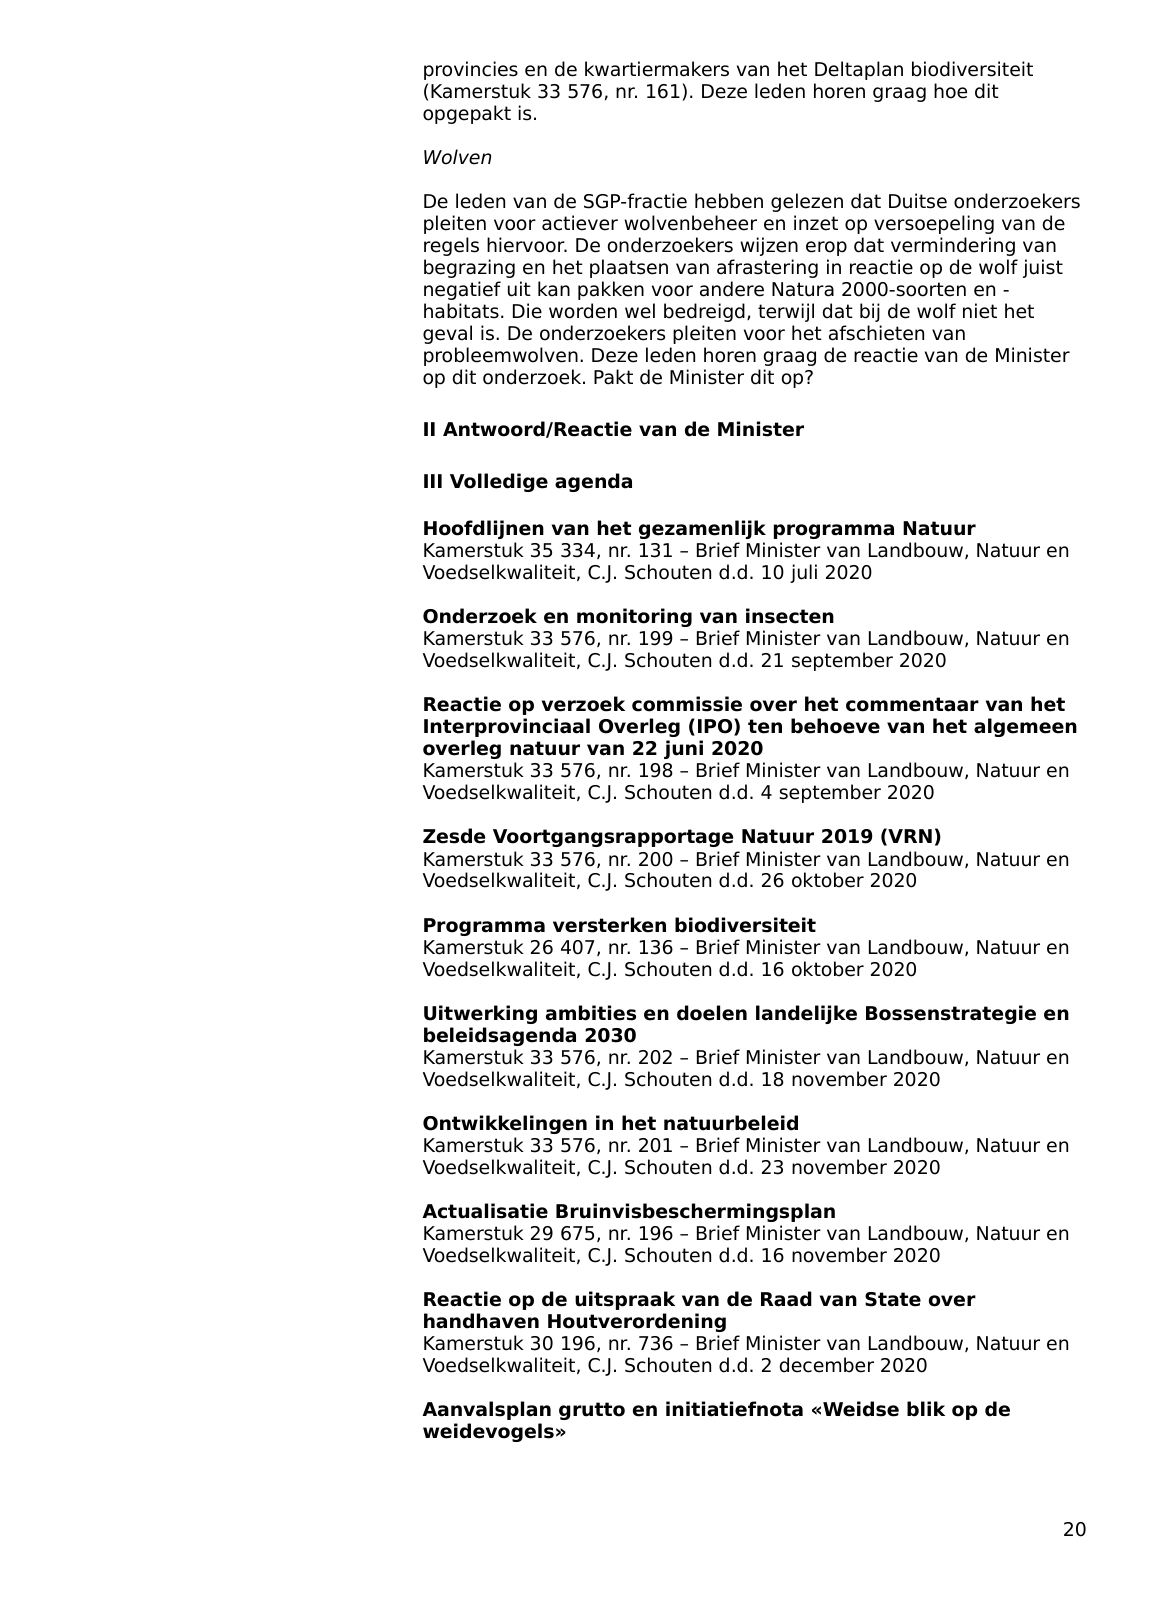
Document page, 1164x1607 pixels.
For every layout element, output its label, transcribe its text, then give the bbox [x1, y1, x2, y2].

text Kamerstuk 26 407, nr. 136 – Brief Minister van Landbouw, Natuur en Voedselkwaliteit, C.J. Schouten d.d. 16 oktober 2020 [422, 937, 1087, 981]
text Reactie op verzoek commissie over het commentaar van het Interprovinciaal Overleg (IPO) ten behoeve van het algemeen overleg natuur van 22 juni 2020 [422, 694, 1087, 760]
text Aanvalsplan grutto en initiatiefnota «Weidse blik op de weidevogels» [422, 1399, 1087, 1443]
text Ontwikkelingen in het natuurbeleid [422, 1113, 1087, 1135]
text Kamerstuk 29 675, nr. 196 – Brief Minister van Landbouw, Natuur en Voedselkwaliteit, C.J. Schouten d.d. 16 november 2020 [422, 1223, 1087, 1267]
text Hoofdlijnen van het gezamenlijk programma Natuur [422, 518, 1087, 540]
text Kamerstuk 33 576, nr. 200 – Brief Minister van Landbouw, Natuur en Voedselkwaliteit, C.J. Schouten d.d. 26 oktober 2020 [422, 848, 1087, 892]
text Kamerstuk 35 334, nr. 131 – Brief Minister van Landbouw, Natuur en Voedselkwaliteit, C.J. Schouten d.d. 10 juli 2020 [422, 540, 1087, 584]
subtitle II Antwoord/Reactie van de Minister [422, 419, 1087, 441]
subtitle III Volledige agenda [422, 471, 1087, 493]
text Kamerstuk 33 576, nr. 201 – Brief Minister van Landbouw, Natuur en Voedselkwaliteit, C.J. Schouten d.d. 23 november 2020 [422, 1135, 1087, 1179]
text Kamerstuk 30 196, nr. 736 – Brief Minister van Landbouw, Natuur en Voedselkwaliteit, C.J. Schouten d.d. 2 december 2020 [422, 1333, 1087, 1377]
text Programma versterken biodiversiteit [422, 914, 1087, 937]
text Zesde Voortgangsrapportage Natuur 2019 (VRN) [422, 826, 1087, 848]
text provincies en de kwartiermakers van het Deltaplan biodiversiteit (Kamerstuk 33 576, nr. 161). Deze leden horen graag hoe dit opgepakt is. [422, 59, 1087, 125]
text Uitwerking ambities en doelen landelijke Bossenstrategie en beleidsagenda 2030 [422, 1003, 1087, 1047]
text De leden van de SGP-fractie hebben gelezen dat Duitse onderzoekers pleiten voor actiever wolvenbeheer en inzet op versoepeling van de regels hiervoor. De onderzoekers wijzen erop dat vermindering van begrazing en het plaatsen van afrastering in reactie op de wolf juist negatief uit kan pakken voor andere Natura 2000-soorten en -habitats. Die worden wel bedreigd, terwijl dat bij de wolf niet het geval is. De onderzoekers pleiten voor het afschieten van probleemwolven. Deze leden horen graag de reactie van de Minister op dit onderzoek. Pakt de Minister dit op? [422, 191, 1087, 389]
text Actualisatie Bruinvisbeschermingsplan [422, 1201, 1087, 1223]
text Kamerstuk 33 576, nr. 199 – Brief Minister van Landbouw, Natuur en Voedselkwaliteit, C.J. Schouten d.d. 21 september 2020 [422, 628, 1087, 672]
text Onderzoek en monitoring van insecten [422, 606, 1087, 628]
text Reactie op de uitspraak van de Raad van State over handhaven Houtverordening [422, 1289, 1087, 1333]
text Kamerstuk 33 576, nr. 202 – Brief Minister van Landbouw, Natuur en Voedselkwaliteit, C.J. Schouten d.d. 18 november 2020 [422, 1047, 1087, 1091]
subtitle Wolven [422, 147, 1087, 169]
text Kamerstuk 33 576, nr. 198 – Brief Minister van Landbouw, Natuur en Voedselkwaliteit, C.J. Schouten d.d. 4 september 2020 [422, 760, 1087, 804]
